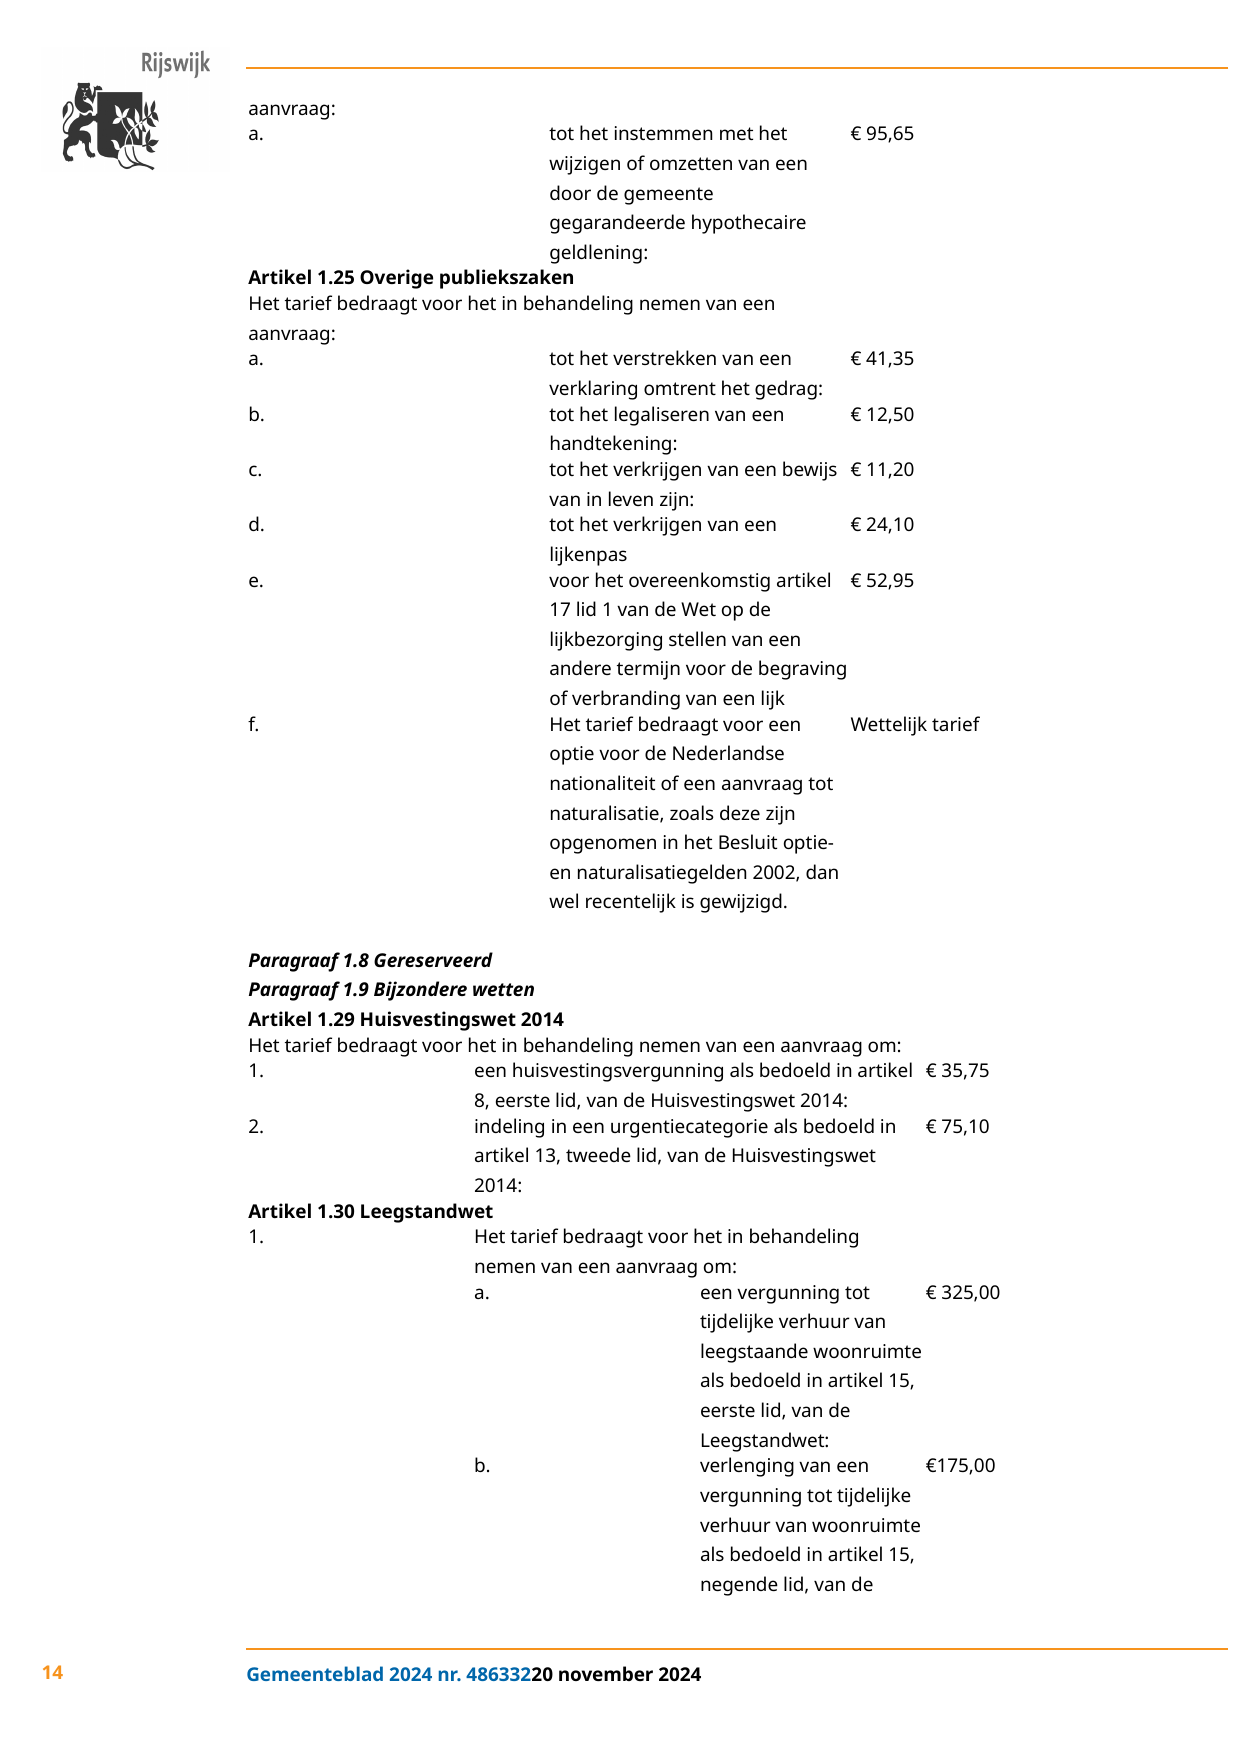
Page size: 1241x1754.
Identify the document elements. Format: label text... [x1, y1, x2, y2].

table_cell €175,00 [926, 1453, 1152, 1597]
table_cell indeling in een urgentiecategorie als bedoeld in artikel 13, tweede lid, van de Huisvestingswet 2014: [474, 1113, 926, 1198]
table_cell € 95,65 [850, 121, 1152, 264]
table_cell € 325,00 [926, 1279, 1152, 1453]
table_cell tot het verkrijgen van een bewijs van in leven zijn: [549, 456, 850, 512]
table_cell [926, 1032, 1152, 1058]
table_cell b. [248, 401, 549, 456]
table_cell Artikel 1.25 Overige publiekszaken [248, 265, 850, 290]
picture [41, 47, 231, 172]
table_cell € 52,95 [850, 567, 1152, 711]
table_cell verlenging van een vergunning tot tijdelijke verhuur van woonruimte als bedoeld in artikel 15, negende lid, van de [700, 1453, 926, 1597]
table_cell b. [474, 1453, 700, 1597]
table_cell a. [474, 1279, 700, 1453]
table_cell Artikel 1.30 Leegstandwet [248, 1198, 926, 1224]
table_cell voor het overeenkomstig artikel 17 lid 1 van de Wet op de lijkbezorging stellen van een andere termijn voor de begraving of verbranding van een lijk [549, 567, 850, 711]
table_header Artikel 1.29 Huisvestingswet 2014 [248, 1006, 926, 1032]
table_cell c. [248, 456, 549, 512]
table_cell a. [248, 121, 549, 264]
table_cell f. [248, 711, 549, 914]
table_cell [248, 1279, 474, 1453]
table_cell Het tarief bedraagt voor het in behandeling nemen van een aanvraag om: [248, 1032, 926, 1058]
table_cell € 24,10 [850, 512, 1152, 567]
table_header [926, 1006, 1152, 1032]
text Paragraaf 1.9 Bijzondere wetten [248, 977, 1152, 1002]
table_cell [926, 1224, 1152, 1279]
table_cell aanvraag: [248, 95, 850, 121]
table_cell Het tarief bedraagt voor een optie voor de Nederlandse nationaliteit of een aanvraag tot naturalisatie, zoals deze zijn opgenomen in het Besluit optie- en naturalisatiegelden 2002, dan wel recentelijk is gewijzigd. [549, 711, 850, 914]
table_cell Het tarief bedraagt voor het in behandeling nemen van een aanvraag om: [474, 1224, 926, 1279]
table_cell e. [248, 567, 549, 711]
table_cell € 35,75 [926, 1058, 1152, 1113]
table_cell een huisvestingsvergunning als bedoeld in artikel 8, eerste lid, van de Huisvestingswet 2014: [474, 1058, 926, 1113]
table_cell € 11,20 [850, 456, 1152, 512]
table_cell € 12,50 [850, 401, 1152, 456]
table_cell 1. [248, 1224, 474, 1279]
table_cell 2. [248, 1113, 474, 1198]
table_cell Het tarief bedraagt voor het in behandeling nemen van een aanvraag: [248, 290, 850, 346]
table_cell [850, 265, 1152, 290]
text Paragraaf 1.8 Gereserveerd [248, 947, 1152, 973]
table_cell 1. [248, 1058, 474, 1113]
table_cell [248, 1453, 474, 1597]
table_cell € 41,35 [850, 346, 1152, 401]
table_cell [850, 95, 1152, 121]
table_cell [850, 290, 1152, 346]
table_cell tot het instemmen met het wijzigen of omzetten van een door de gemeente gegarandeerde hypothecaire geldlening: [549, 121, 850, 264]
table_cell d. [248, 512, 549, 567]
table_cell [926, 1198, 1152, 1224]
table_cell een vergunning tot tijdelijke verhuur van leegstaande woonruimte als bedoeld in artikel 15, eerste lid, van de Leegstandwet: [700, 1279, 926, 1453]
table_cell tot het verstrekken van een verklaring omtrent het gedrag: [549, 346, 850, 401]
table_cell tot het verkrijgen van een lijkenpas [549, 512, 850, 567]
table_cell € 75,10 [926, 1113, 1152, 1198]
table_cell Wettelijk tarief [850, 711, 1152, 914]
table_cell a. [248, 346, 549, 401]
table_cell tot het legaliseren van een handtekening: [549, 401, 850, 456]
